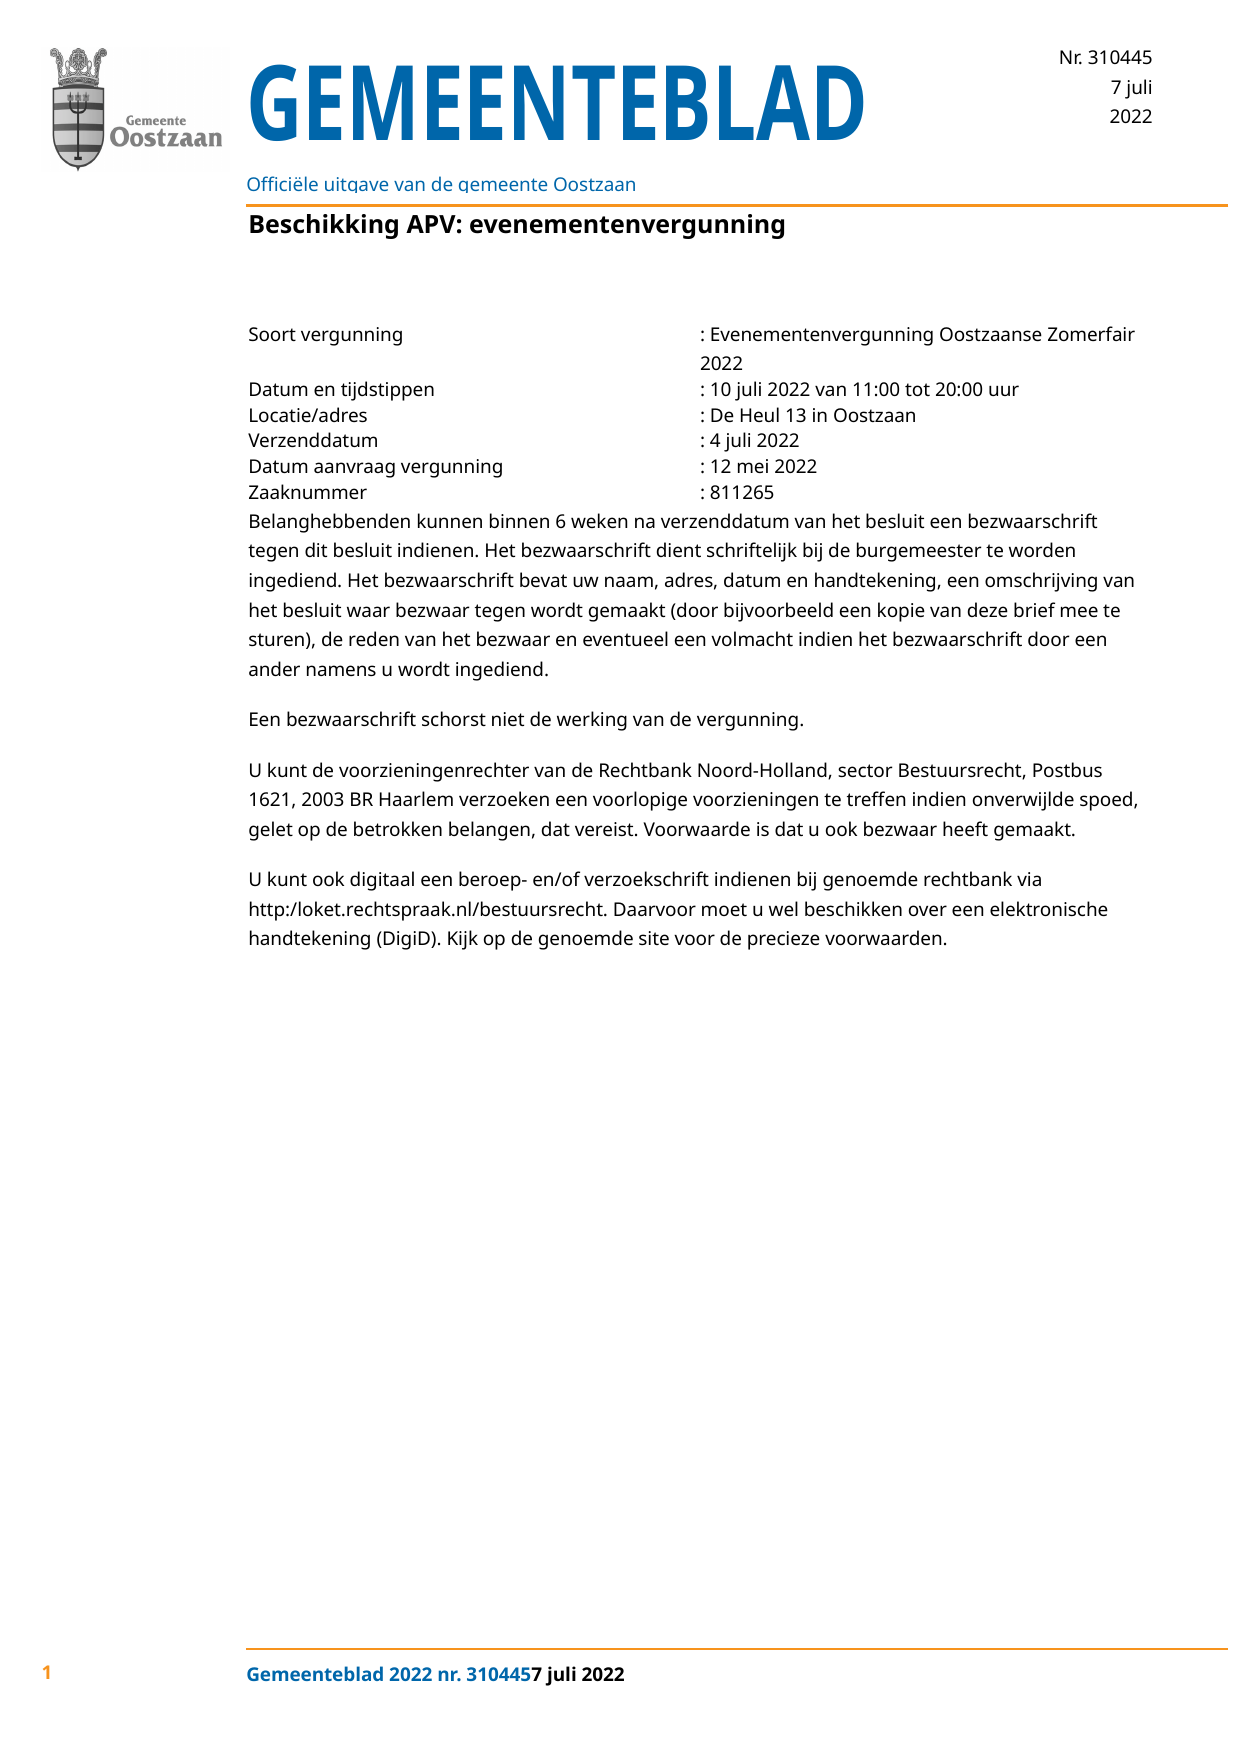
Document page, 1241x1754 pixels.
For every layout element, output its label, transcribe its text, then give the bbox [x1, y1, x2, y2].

table_cell : 4 juli 2022 [700, 428, 1152, 453]
table_cell : De Heul 13 in Oostzaan [700, 402, 1152, 428]
table_header [248, 955, 1152, 981]
table_cell Zaaknummer [248, 479, 700, 505]
table_header [248, 984, 1152, 1010]
text U kunt ook digitaal een beroep- en/of verzoekschrift indienen bij genoemde rechtbank via http:/loket.rechtspraak.nl/bestuursrecht. Daarvoor moet u wel beschikken over een elektronische handtekening (DigiD). Kijk op de genoemde site voor de precieze voorwaarden. [248, 866, 1152, 951]
text Een bezwaarschrift schorst niet de werking van de vergunning. [248, 706, 1152, 732]
table_cell : 12 mei 2022 [700, 453, 1152, 479]
table_cell Datum aanvraag vergunning [248, 453, 700, 479]
text Belanghebbenden kunnen binnen 6 weken na verzenddatum van het besluit een bezwaarschrift tegen dit besluit indienen. Het bezwaarschrift dient schriftelijk bij de burgemeester te worden ingediend. Het bezwaarschrift bevat uw naam, adres, datum en handtekening, een omschrijving van het besluit waar bezwaar tegen wordt gemaakt (door bijvoorbeeld een kopie van deze brief mee te sturen), de reden van het bezwaar en eventueel een volmacht indien het bezwaarschrift door een ander namens u wordt ingediend. [248, 508, 1152, 682]
table_cell Verzenddatum [248, 428, 700, 453]
table_header : Evenementenvergunning Oostzaanse Zomerfair 2022 [700, 321, 1152, 376]
table_cell : 811265 [700, 479, 1152, 505]
picture [41, 47, 231, 172]
text U kunt de voorzieningenrechter van de Rechtbank Noord-Holland, sector Bestuursrecht, Postbus 1621, 2003 BR Haarlem verzoeken een voorlopige voorzieningen te treffen indien onverwijlde spoed, gelet op de betrokken belangen, dat vereist. Voorwaarde is dat u ook bezwaar heeft gemaakt. [248, 757, 1152, 842]
table_header Soort vergunning [248, 321, 700, 376]
text Beschikking APV: evenementenvergunning [248, 207, 1152, 241]
table_cell Locatie/adres [248, 402, 700, 428]
table_cell : 10 juli 2022 van 11:00 tot 20:00 uur [700, 376, 1152, 402]
table_cell Datum en tijdstippen [248, 376, 700, 402]
